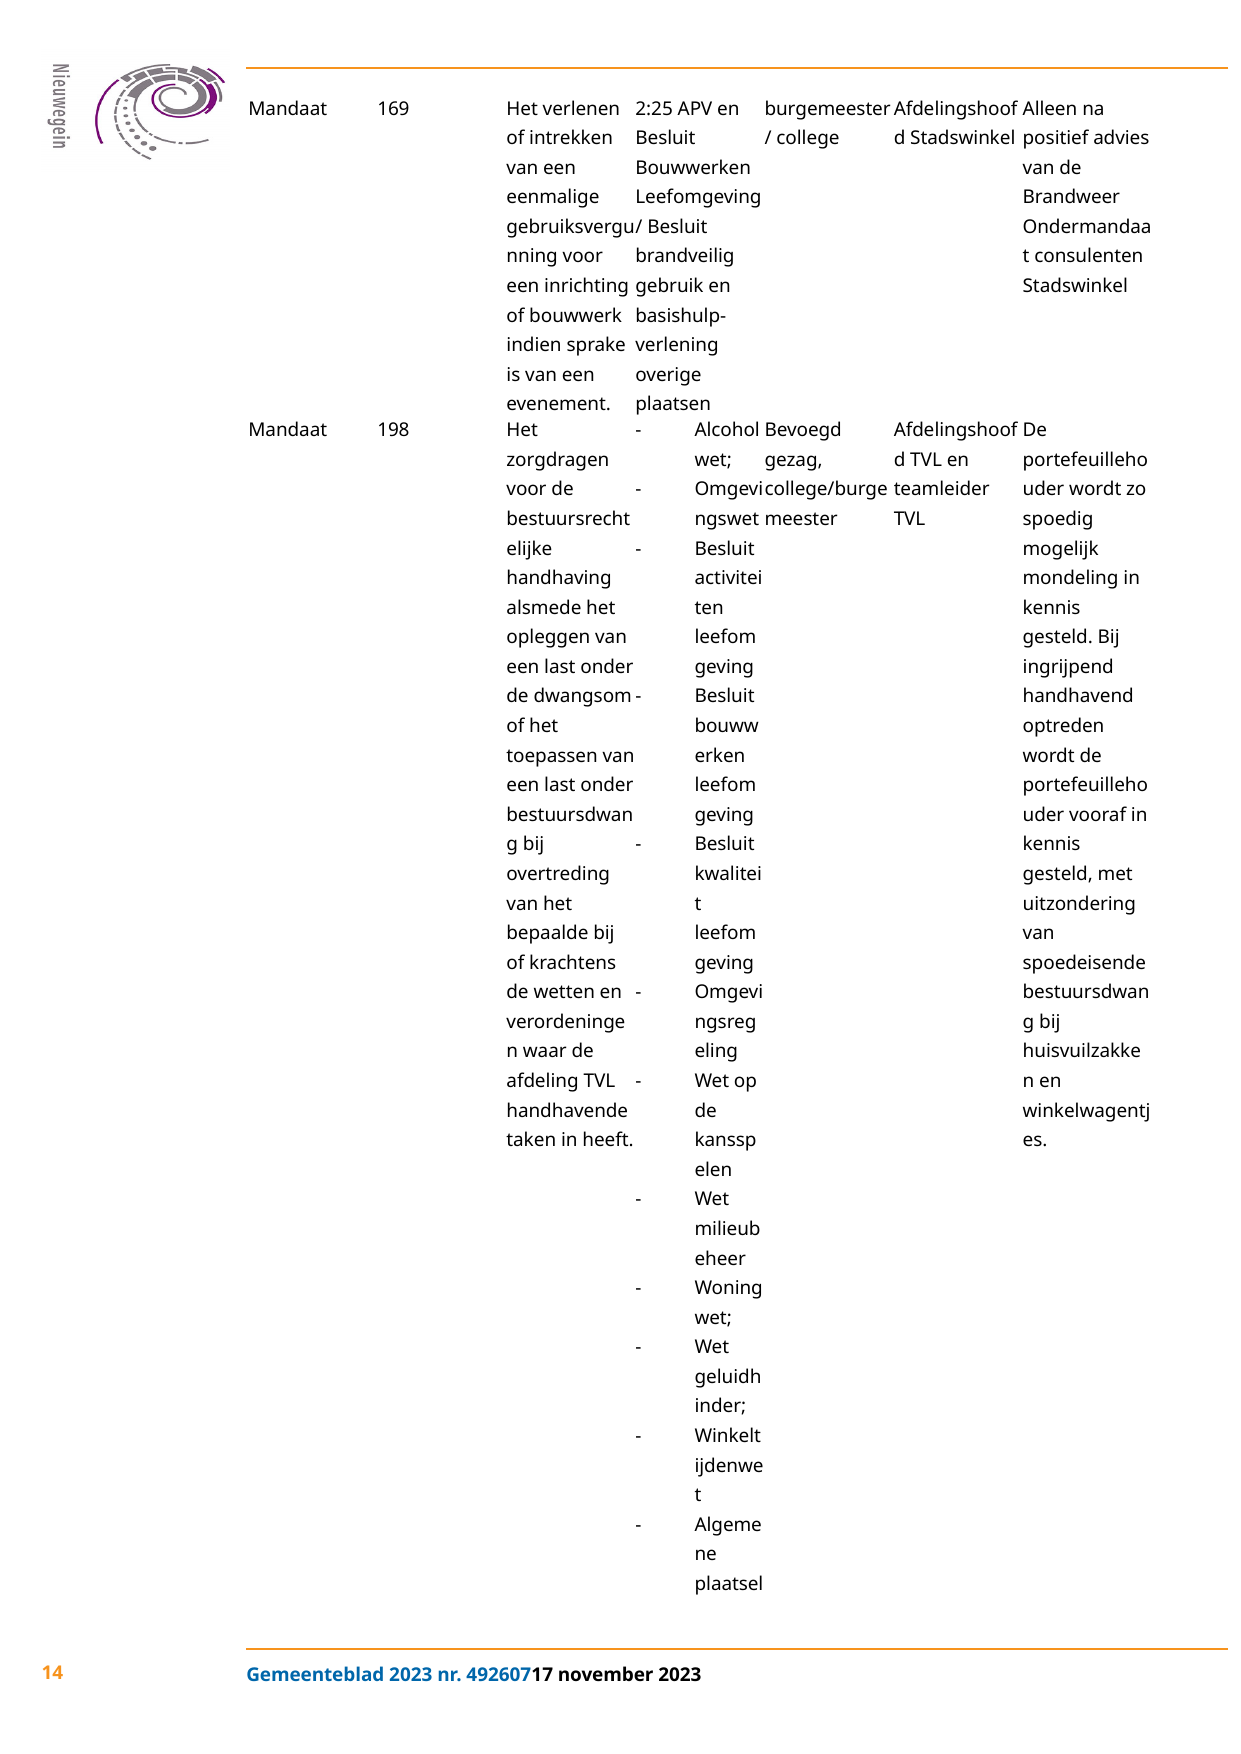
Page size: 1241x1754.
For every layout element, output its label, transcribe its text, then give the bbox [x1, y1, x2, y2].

table_cell Het zorgdragen voor de bestuursrechtelijke handhaving alsmede het opleggen van een last onder de dwangsom of het toepassen van een last onder bestuursdwang bij overtreding van het bepaalde bij of krachtens de wetten en verordeningen waar de afdeling TVL handhavende taken in heeft. [506, 416, 635, 1596]
table_cell 198 [377, 416, 506, 1596]
table_cell Mandaat [248, 95, 377, 416]
table_cell De portefeuillehouder wordt zo spoedig mogelijk mondeling in kennis gesteld. Bij ingrijpend handhavend optreden wordt de portefeuillehouder vooraf in kennis gesteld, met uitzondering van spoedeisende bestuursdwang bij huisvuilzakken en winkelwagentjes. [1023, 416, 1152, 1596]
table_cell 169 [377, 95, 506, 416]
table_cell Alleen na positief advies van de Brandweer Ondermandaat consulenten Stadswinkel [1023, 95, 1152, 416]
table_cell Afdelingshoofd TVL en teamleider TVL [894, 416, 1022, 1596]
table_cell Afdelingshoofd Stadswinkel [894, 95, 1022, 416]
table_cell Het verlenen of intrekken van een eenmalige gebruiksvergunning voor een inrichting of bouwwerk indien sprake is van een evenement. [506, 95, 635, 416]
table_cell burgemeester/ college [764, 95, 893, 416]
table_cell Alcoholwet; Omgevingswet Besluit activiteiten leefomgeving Besluit bouwwerken leefomgeving Besluit kwaliteit leefomgeving Omgevingsregeling Wet op de kansspelen Wet milieubeheer Woningwet; Wet geluidhinder; Winkeltijdenwet Algemene plaatsel [635, 416, 764, 1596]
table_cell 2:25 APV en Besluit Bouwwerken Leefomgeving/ Besluit brandveilig gebruik en basishulp-verlening overige plaatsen [635, 95, 764, 416]
picture [41, 47, 231, 172]
table_cell Mandaat [248, 416, 377, 1596]
table_cell Bevoegd gezag, college/burgemeester [764, 416, 893, 1596]
